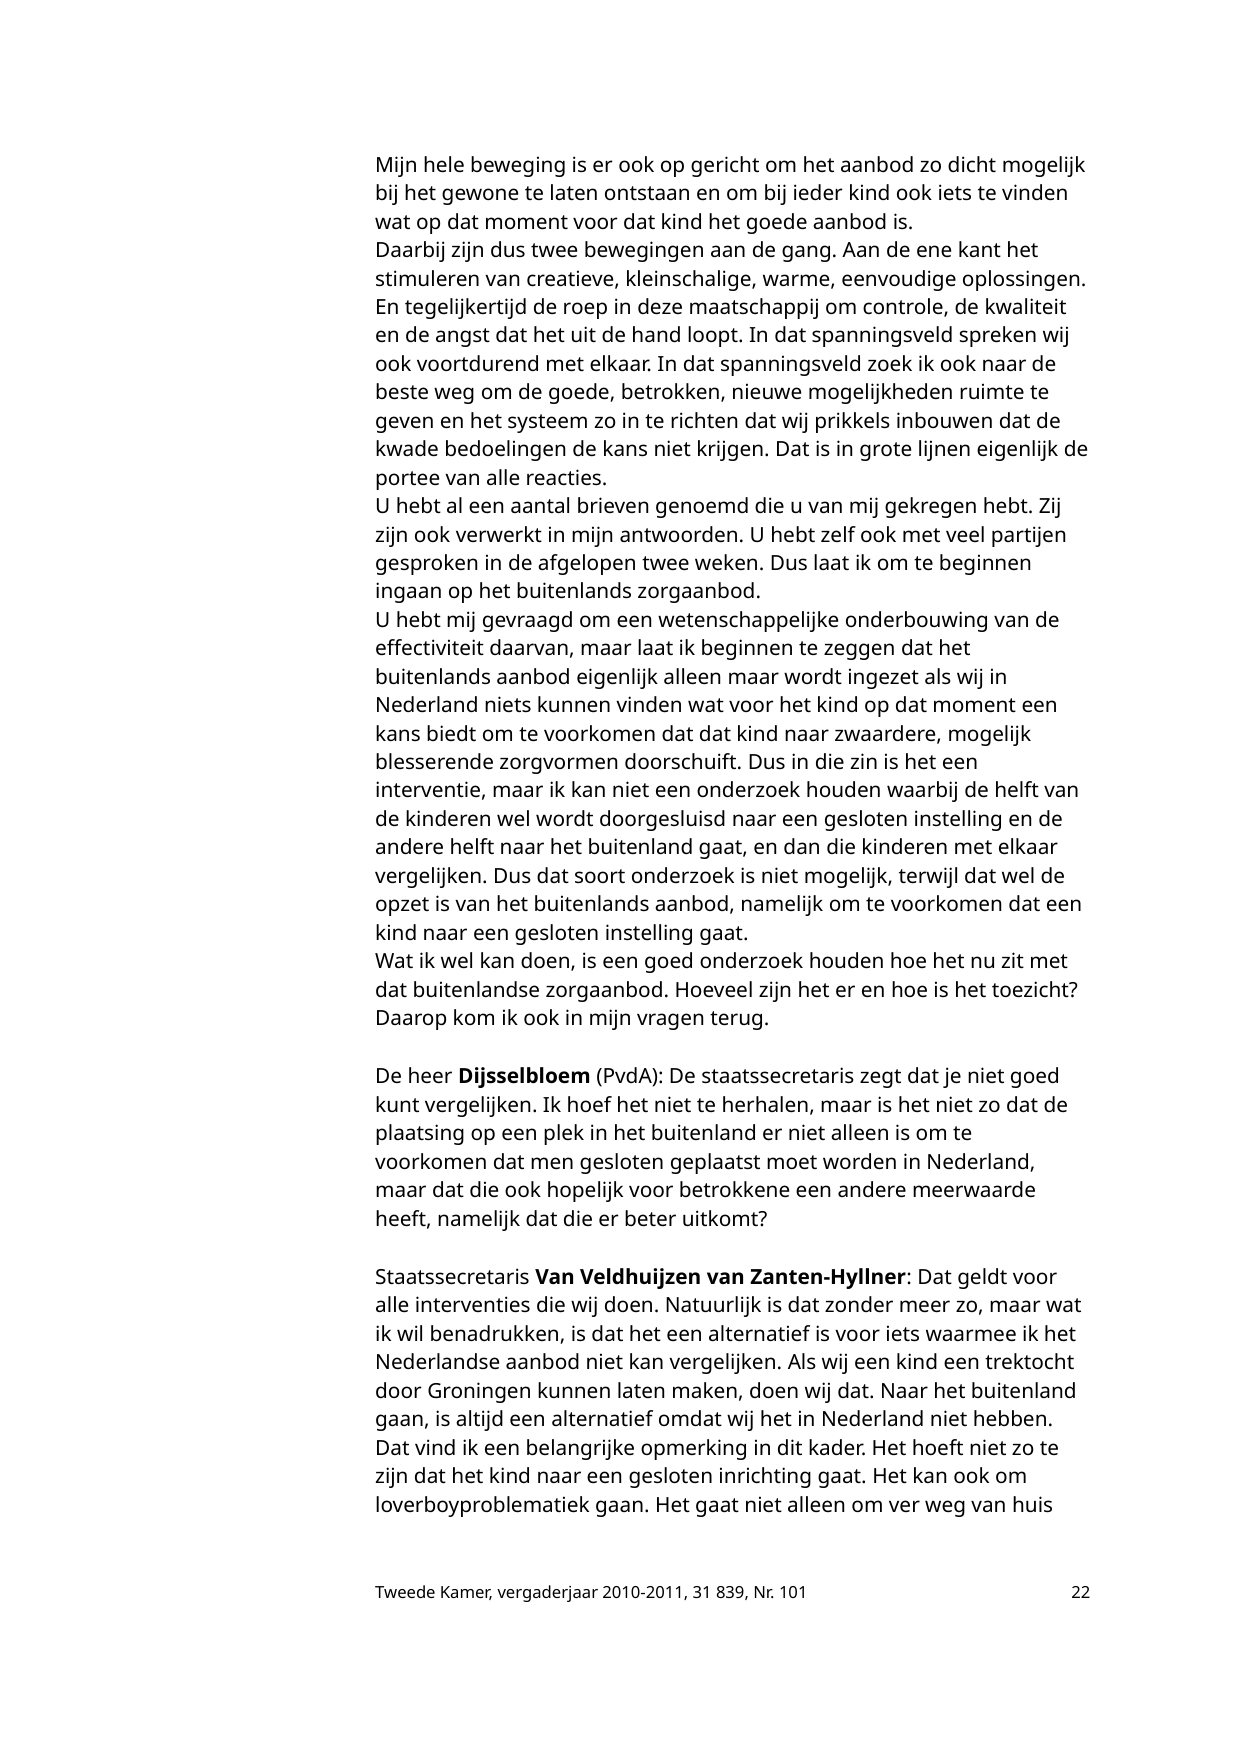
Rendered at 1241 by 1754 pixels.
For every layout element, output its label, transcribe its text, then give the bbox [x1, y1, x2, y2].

text Daarbij zijn dus twee bewegingen aan de gang. Aan de ene kant het stimuleren van creatieve, kleinschalige, warme, eenvoudige oplossingen. En tegelijkertijd de roep in deze maatschappij om controle, de kwaliteit en de angst dat het uit de hand loopt. In dat spanningsveld spreken wij ook voortdurend met elkaar. In dat spanningsveld zoek ik ook naar de beste weg om de goede, betrokken, nieuwe mogelijkheden ruimte te geven en het systeem zo in te richten dat wij prikkels inbouwen dat de kwade bedoelingen de kans niet krijgen. Dat is in grote lijnen eigenlijk de portee van alle reacties. [375, 235, 1090, 491]
text Staatssecretaris Van Veldhuijzen van Zanten-Hyllner: Dat geldt voor alle interventies die wij doen. Natuurlijk is dat zonder meer zo, maar wat ik wil benadrukken, is dat het een alternatief is voor iets waarmee ik het Nederlandse aanbod niet kan vergelijken. Als wij een kind een trektocht door Groningen kunnen laten maken, doen wij dat. Naar het buitenland gaan, is altijd een alternatief omdat wij het in Nederland niet hebben. Dat vind ik een belangrijke opmerking in dit kader. Het hoeft niet zo te zijn dat het kind naar een gesloten inrichting gaat. Het kan ook om loverboyproblematiek gaan. Het gaat niet alleen om ver weg van huis [375, 1262, 1090, 1518]
text U hebt al een aantal brieven genoemd die u van mij gekregen hebt. Zij zijn ook verwerkt in mijn antwoorden. U hebt zelf ook met veel partijen gesproken in de afgelopen twee weken. Dus laat ik om te beginnen ingaan op het buitenlands zorgaanbod. [375, 491, 1090, 605]
text U hebt mij gevraagd om een wetenschappelijke onderbouwing van de effectiviteit daarvan, maar laat ik beginnen te zeggen dat het buitenlands aanbod eigenlijk alleen maar wordt ingezet als wij in Nederland niets kunnen vinden wat voor het kind op dat moment een kans biedt om te voorkomen dat dat kind naar zwaardere, mogelijk blesserende zorgvormen doorschuift. Dus in die zin is het een interventie, maar ik kan niet een onderzoek houden waarbij de helft van de kinderen wel wordt doorgesluisd naar een gesloten instelling en de andere helft naar het buitenland gaat, en dan die kinderen met elkaar vergelijken. Dus dat soort onderzoek is niet mogelijk, terwijl dat wel de opzet is van het buitenlands aanbod, namelijk om te voorkomen dat een kind naar een gesloten instelling gaat. [375, 605, 1090, 946]
text Wat ik wel kan doen, is een goed onderzoek houden hoe het nu zit met dat buitenlandse zorgaanbod. Hoeveel zijn het er en hoe is het toezicht? Daarop kom ik ook in mijn vragen terug. [375, 946, 1090, 1032]
text Mijn hele beweging is er ook op gericht om het aanbod zo dicht mogelijk bij het gewone te laten ontstaan en om bij ieder kind ook iets te vinden wat op dat moment voor dat kind het goede aanbod is. [375, 150, 1090, 235]
text De heer Dijsselbloem (PvdA): De staatssecretaris zegt dat je niet goed kunt vergelijken. Ik hoef het niet te herhalen, maar is het niet zo dat de plaatsing op een plek in het buitenland er niet alleen is om te voorkomen dat men gesloten geplaatst moet worden in Nederland, maar dat die ook hopelijk voor betrokkene een andere meerwaarde heeft, namelijk dat die er beter uitkomt? [375, 1062, 1090, 1232]
